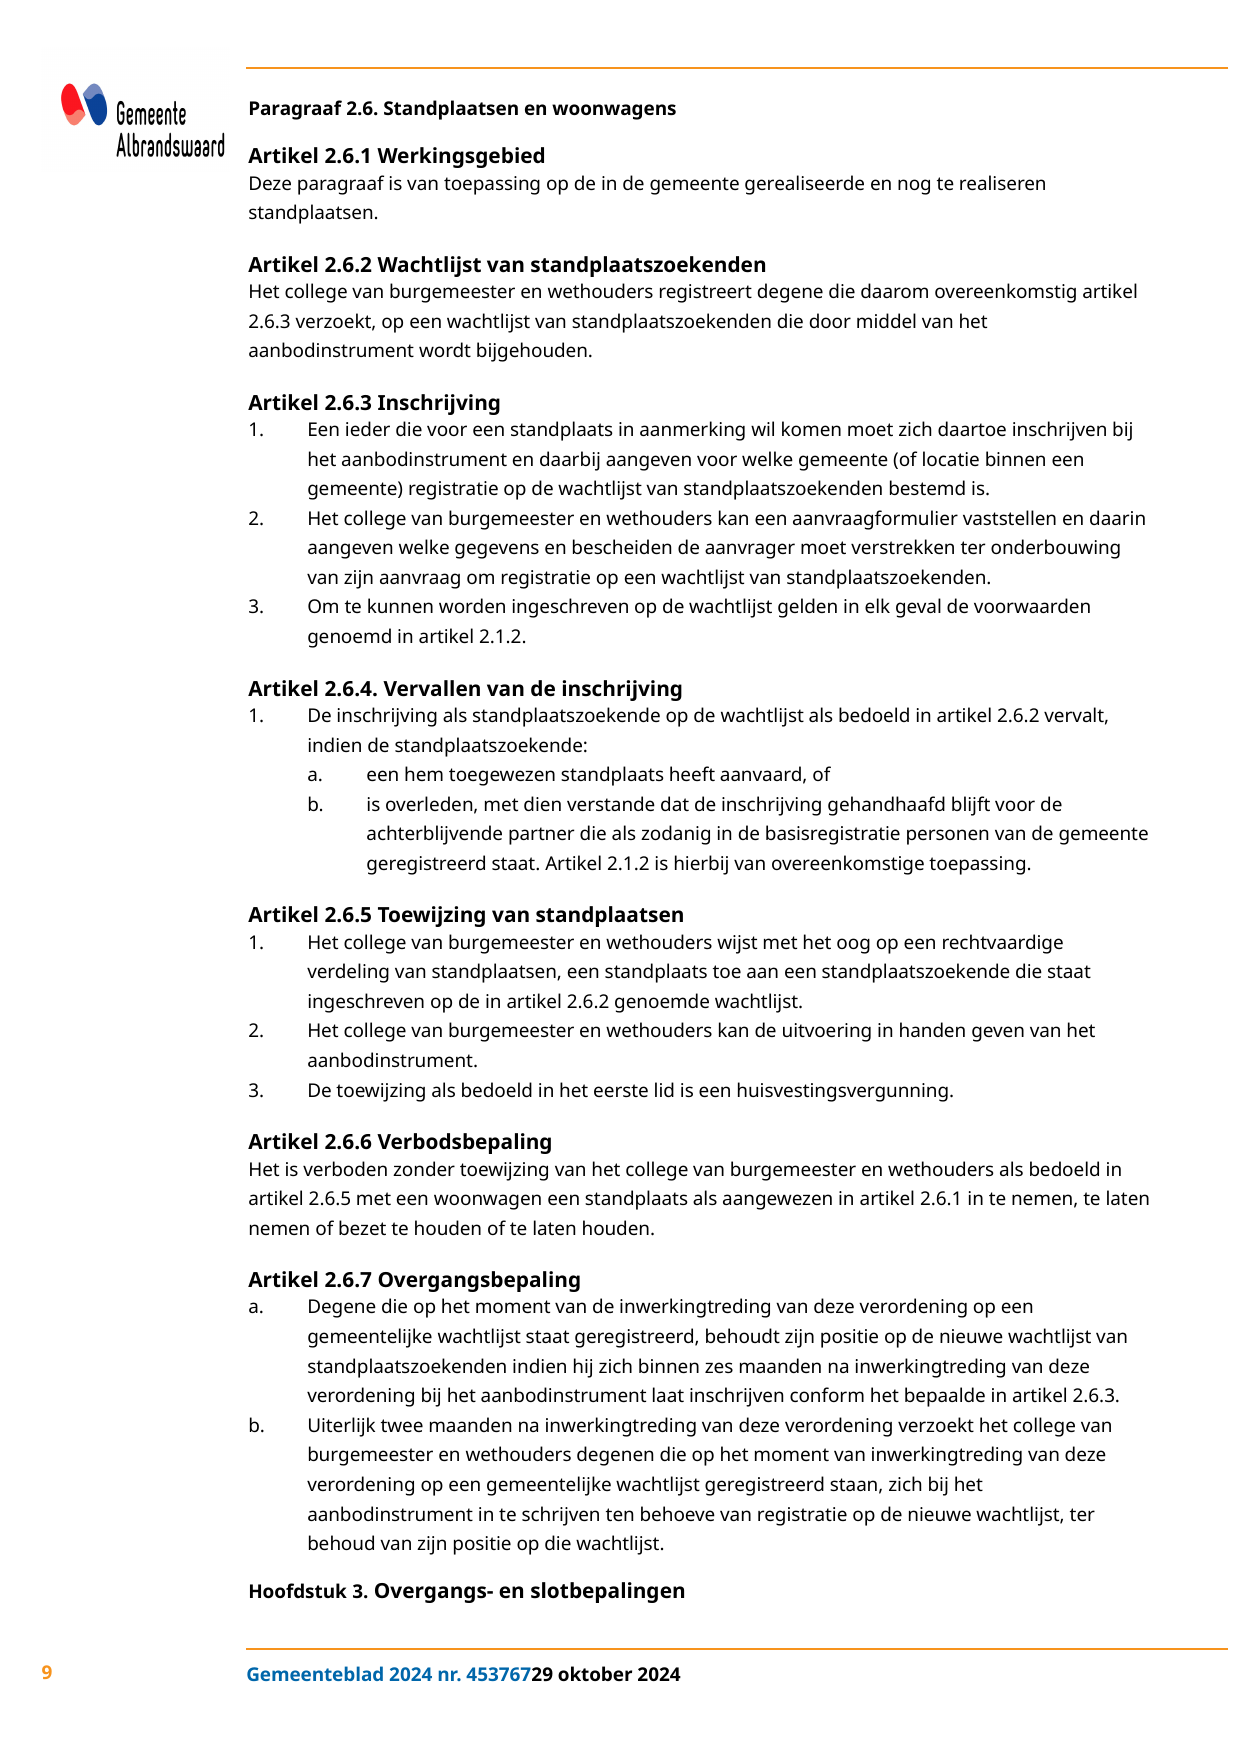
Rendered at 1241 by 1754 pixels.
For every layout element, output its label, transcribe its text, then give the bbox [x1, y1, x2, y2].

text Artikel 2.6.6 Verbodsbepaling [248, 1127, 1152, 1156]
text Artikel 2.6.7 Overgangsbepaling [248, 1265, 1152, 1294]
list Degene die op het moment van de inwerkingtreding van deze verordening op een gemeentelijke wachtlijst staat geregistreerd, behoudt zijn positie op de nieuwe wachtlijst van standplaatszoekenden indien hij zich binnen zes maanden na inwerkingtreding van deze verordening bij het aanbodinstrument laat inschrijven conform het bepaalde in artikel 2.6.3. [248, 1294, 1152, 1408]
text Artikel 2.6.3 Inschrijving [248, 388, 1152, 416]
text Artikel 2.6.5 Toewijzing van standplaatsen [248, 901, 1152, 929]
list De toewijzing als bedoeld in het eerste lid is een huisvestingsvergunning. [248, 1077, 1152, 1103]
list Een ieder die voor een standplaats in aanmerking wil komen moet zich daartoe inschrijven bij het aanbodinstrument en daarbij aangeven voor welke gemeente (of locatie binnen een gemeente) registratie op de wachtlijst van standplaatszoekenden bestemd is. [248, 416, 1152, 501]
list Om te kunnen worden ingeschreven op de wachtlijst gelden in elk geval de voorwaarden genoemd in artikel 2.1.2. [248, 594, 1152, 649]
text Het is verboden zonder toewijzing van het college van burgemeester en wethouders als bedoeld in artikel 2.6.5 met een woonwagen een standplaats als aangewezen in artikel 2.6.1 in te nemen, te laten nemen of bezet te houden of te laten houden. [248, 1156, 1152, 1241]
list Het college van burgemeester en wethouders kan een aanvraagformulier vaststellen en daarin aangeven welke gegevens en bescheiden de aanvrager moet verstrekken ter onderbouwing van zijn aanvraag om registratie op een wachtlijst van standplaatszoekenden. [248, 505, 1152, 590]
text Artikel 2.6.4. Vervallen van de inschrijving [248, 674, 1152, 702]
list Het college van burgemeester en wethouders wijst met het oog op een rechtvaardige verdeling van standplaatsen, een standplaats toe aan een standplaatszoekende die staat ingeschreven op de in artikel 2.6.2 genoemde wachtlijst. [248, 929, 1152, 1014]
list De inschrijving als standplaatszoekende op de wachtlijst als bedoeld in artikel 2.6.2 vervalt, indien de standplaatszoekende: [248, 702, 1152, 757]
text Het college van burgemeester en wethouders registreert degene die daarom overeenkomstig artikel 2.6.3 verzoekt, op een wachtlijst van standplaatszoekenden die door middel van het aanbodinstrument wordt bijgehouden. [248, 278, 1152, 363]
text Artikel 2.6.1 Werkingsgebied [248, 141, 1152, 170]
list een hem toegewezen standplaats heeft aanvaard, of [307, 761, 1152, 787]
list is overleden, met dien verstande dat de inschrijving gehandhaafd blijft voor de achterblijvende partner die als zodanig in de basisregistratie personen van de gemeente geregistreerd staat. Artikel 2.1.2 is hierbij van overeenkomstige toepassing. [307, 791, 1152, 876]
list Uiterlijk twee maanden na inwerkingtreding van deze verordening verzoekt het college van burgemeester en wethouders degenen die op het moment van inwerkingtreding van deze verordening op een gemeentelijke wachtlijst geregistreerd staan, zich bij het aanbodinstrument in te schrijven ten behoeve van registratie op de nieuwe wachtlijst, ter behoud van zijn positie op die wachtlijst. [248, 1412, 1152, 1556]
text Hoofdstuk 3. Overgangs- en slotbepalingen [248, 1576, 1152, 1604]
text Artikel 2.6.2 Wachtlijst van standplaatszoekenden [248, 250, 1152, 278]
text Deze paragraaf is van toepassing op de in de gemeente gerealiseerde en nog te realiseren standplaatsen. [248, 170, 1152, 225]
text Paragraaf 2.6. Standplaatsen en woonwagens [248, 95, 1152, 121]
picture [41, 47, 231, 172]
list Het college van burgemeester en wethouders kan de uitvoering in handen geven van het aanbodinstrument. [248, 1018, 1152, 1073]
